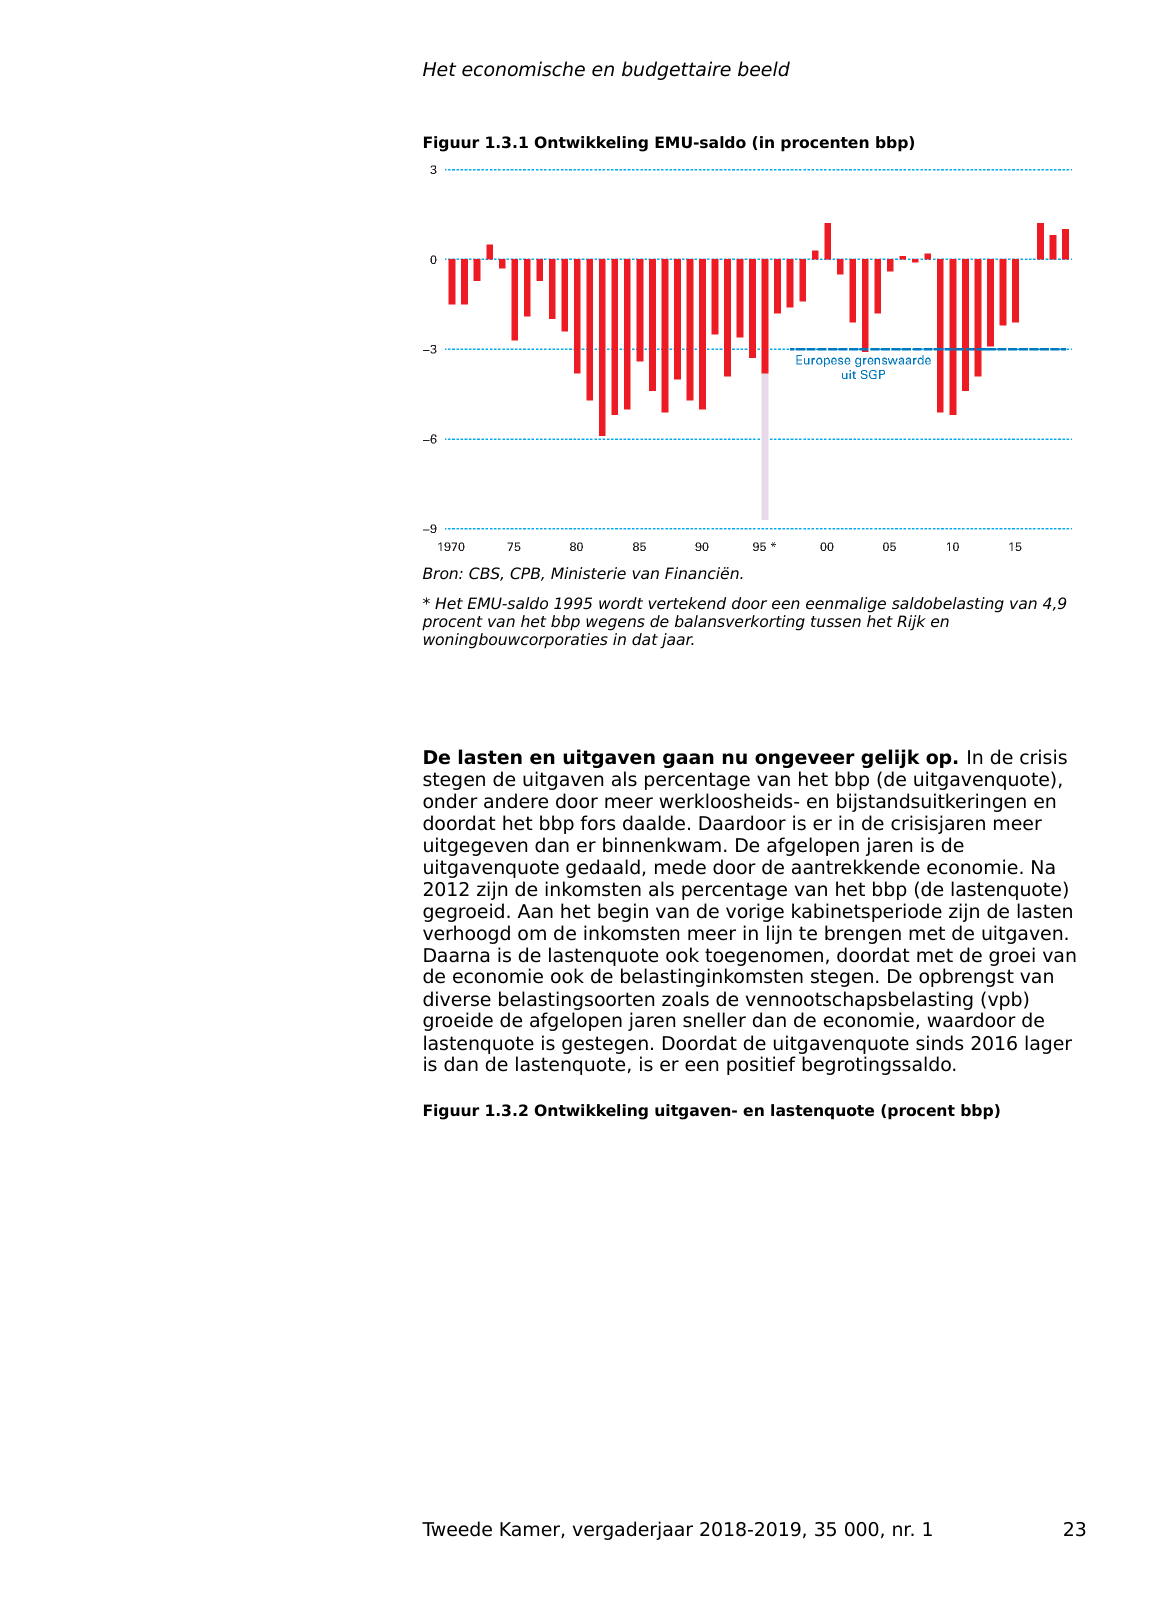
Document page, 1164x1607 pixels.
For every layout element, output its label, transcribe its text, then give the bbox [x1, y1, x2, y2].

text * Het EMU-saldo 1995 wordt vertekend door een eenmalige saldobelasting van 4,9 procent van het bbp wegens de balansverkorting tussen het Rijk en woningbouwcorporaties in dat jaar. [422, 595, 1072, 649]
picture [422, 163, 1072, 554]
text Figuur 1.3.2 Ontwikkeling uitgaven- en lastenquote (procent bbp) [422, 1102, 1072, 1121]
text Figuur 1.3.1 Ontwikkeling EMU-saldo (in procenten bbp) [422, 134, 1072, 152]
text De lasten en uitgaven gaan nu ongeveer gelijk op. In de crisis stegen de uitgaven als percentage van het bbp (de uitgavenquote), onder andere door meer werkloosheids- en bijstandsuitkeringen en doordat het bbp fors daalde. Daardoor is er in de crisisjaren meer uitgegeven dan er binnenkwam. De afgelopen jaren is de uitgavenquote gedaald, mede door de aantrekkende economie. Na 2012 zijn de inkomsten als percentage van het bbp (de lastenquote) gegroeid. Aan het begin van de vorige kabinetsperiode zijn de lasten verhoogd om de inkomsten meer in lijn te brengen met de uitgaven. Daarna is de lastenquote ook toegenomen, doordat met de groei van de economie ook de belastinginkomsten stegen. De opbrengst van diverse belastingsoorten zoals de vennootschapsbelasting (vpb) groeide de afgelopen jaren sneller dan de economie, waardoor de lastenquote is gestegen. Doordat de uitgavenquote sinds 2016 lager is dan de lastenquote, is er een positief begrotingssaldo. [422, 747, 1087, 1076]
text Bron: CBS, CPB, Ministerie van Financiën. [422, 565, 1072, 583]
